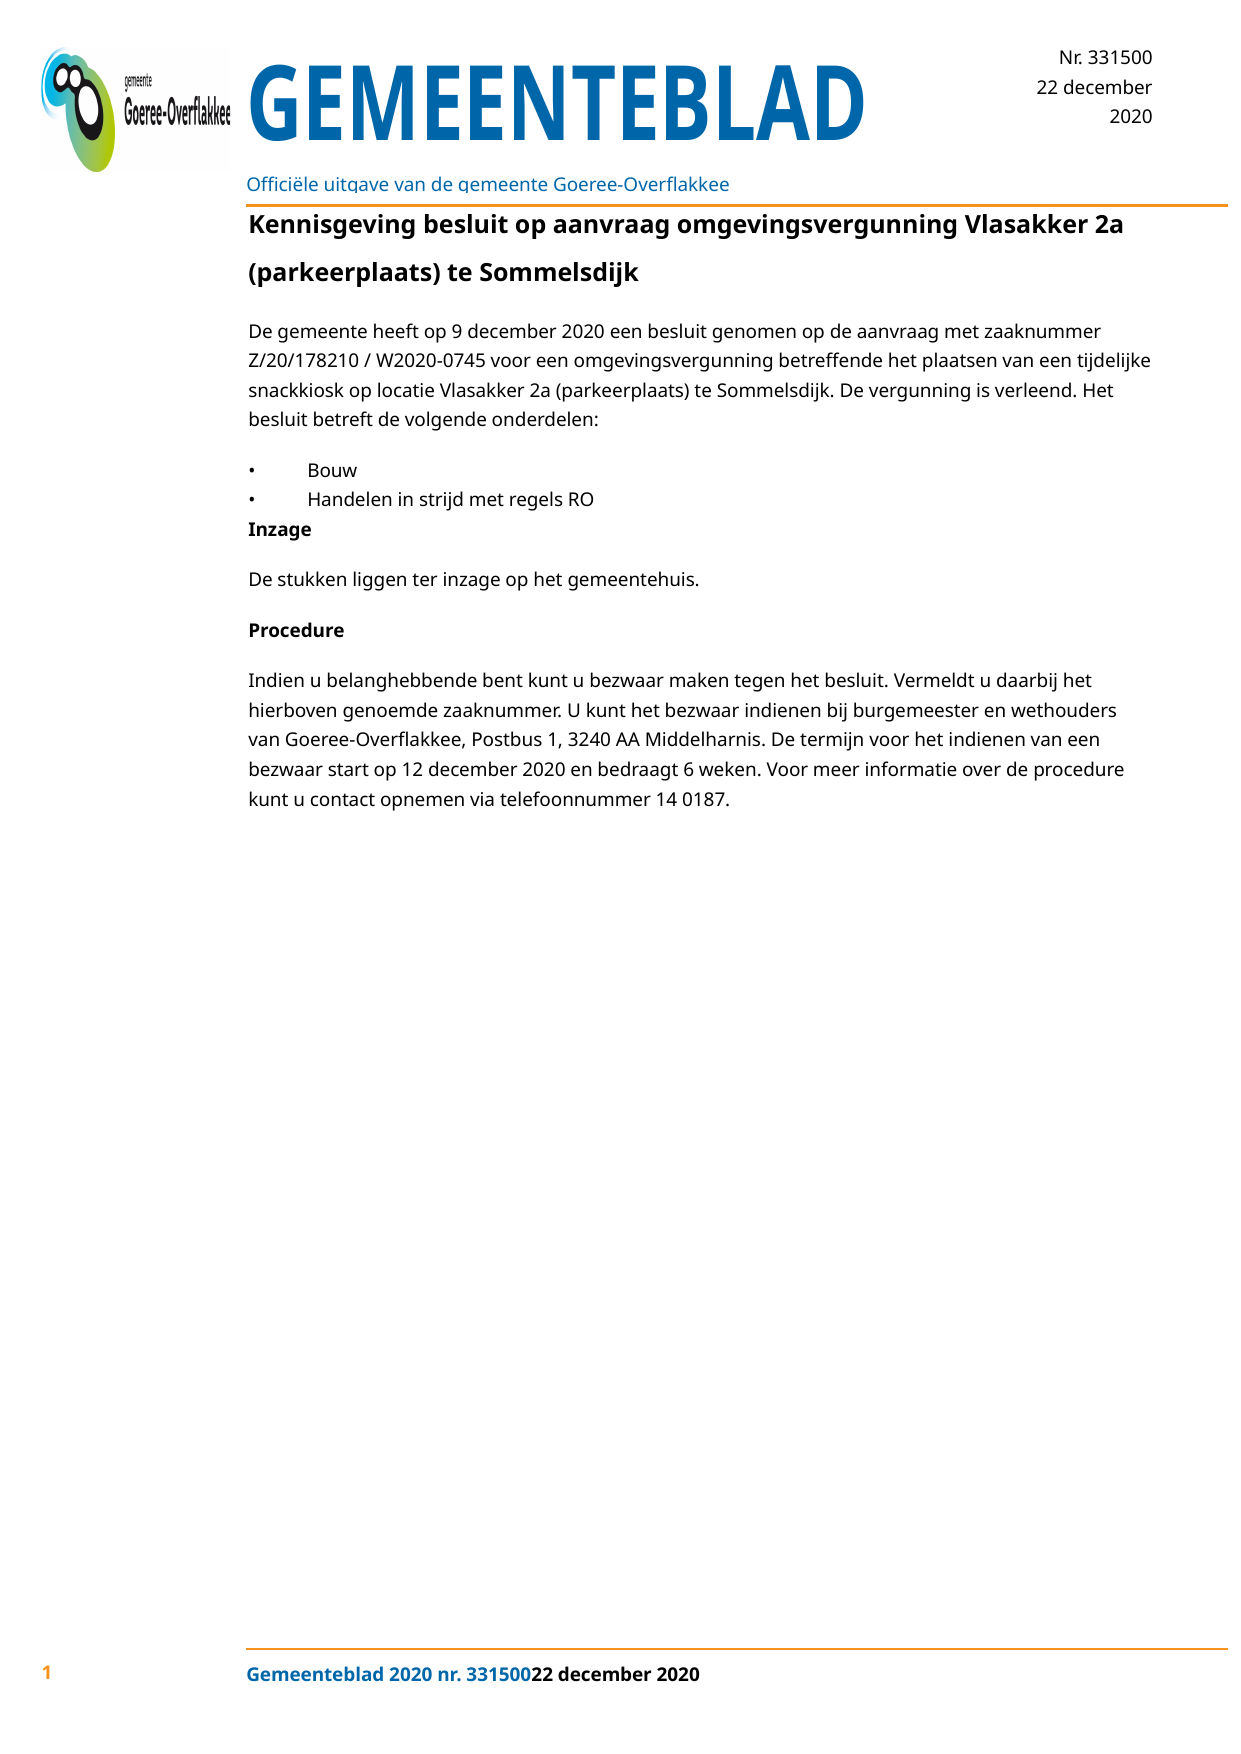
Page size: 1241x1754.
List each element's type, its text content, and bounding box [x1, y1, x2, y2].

text De gemeente heeft op 9 december 2020 een besluit genomen op de aanvraag met zaaknummer Z/20/178210 / W2020-0745 voor een omgevingsvergunning betreffende het plaatsen van een tijdelijke snackkiosk op locatie Vlasakker 2a (parkeerplaats) te Sommelsdijk. De vergunning is verleend. Het besluit betreft de volgende onderdelen: [248, 318, 1152, 432]
list Handelen in strijd met regels RO [248, 487, 1152, 512]
text De stukken liggen ter inzage op het gemeentehuis. [248, 567, 1152, 592]
picture [41, 47, 231, 172]
text Indien u belanghebbende bent kunt u bezwaar maken tegen het besluit. Vermeldt u daarbij het hierboven genoemde zaaknummer. U kunt het bezwaar indienen bij burgemeester en wethouders van Goeree-Overflakkee, Postbus 1, 3240 AA Middelharnis. De termijn voor het indienen van een bezwaar start op 12 december 2020 en bedraagt 6 weken. Voor meer informatie over de procedure kunt u contact opnemen via telefoonnummer 14 0187. [248, 667, 1152, 812]
list Bouw [248, 457, 1152, 483]
text Kennisgeving besluit op aanvraag omgevingsvergunning Vlasakker 2a (parkeerplaats) te Sommelsdijk [248, 207, 1152, 288]
text Procedure [248, 617, 1152, 643]
text Inzage [248, 516, 1152, 542]
